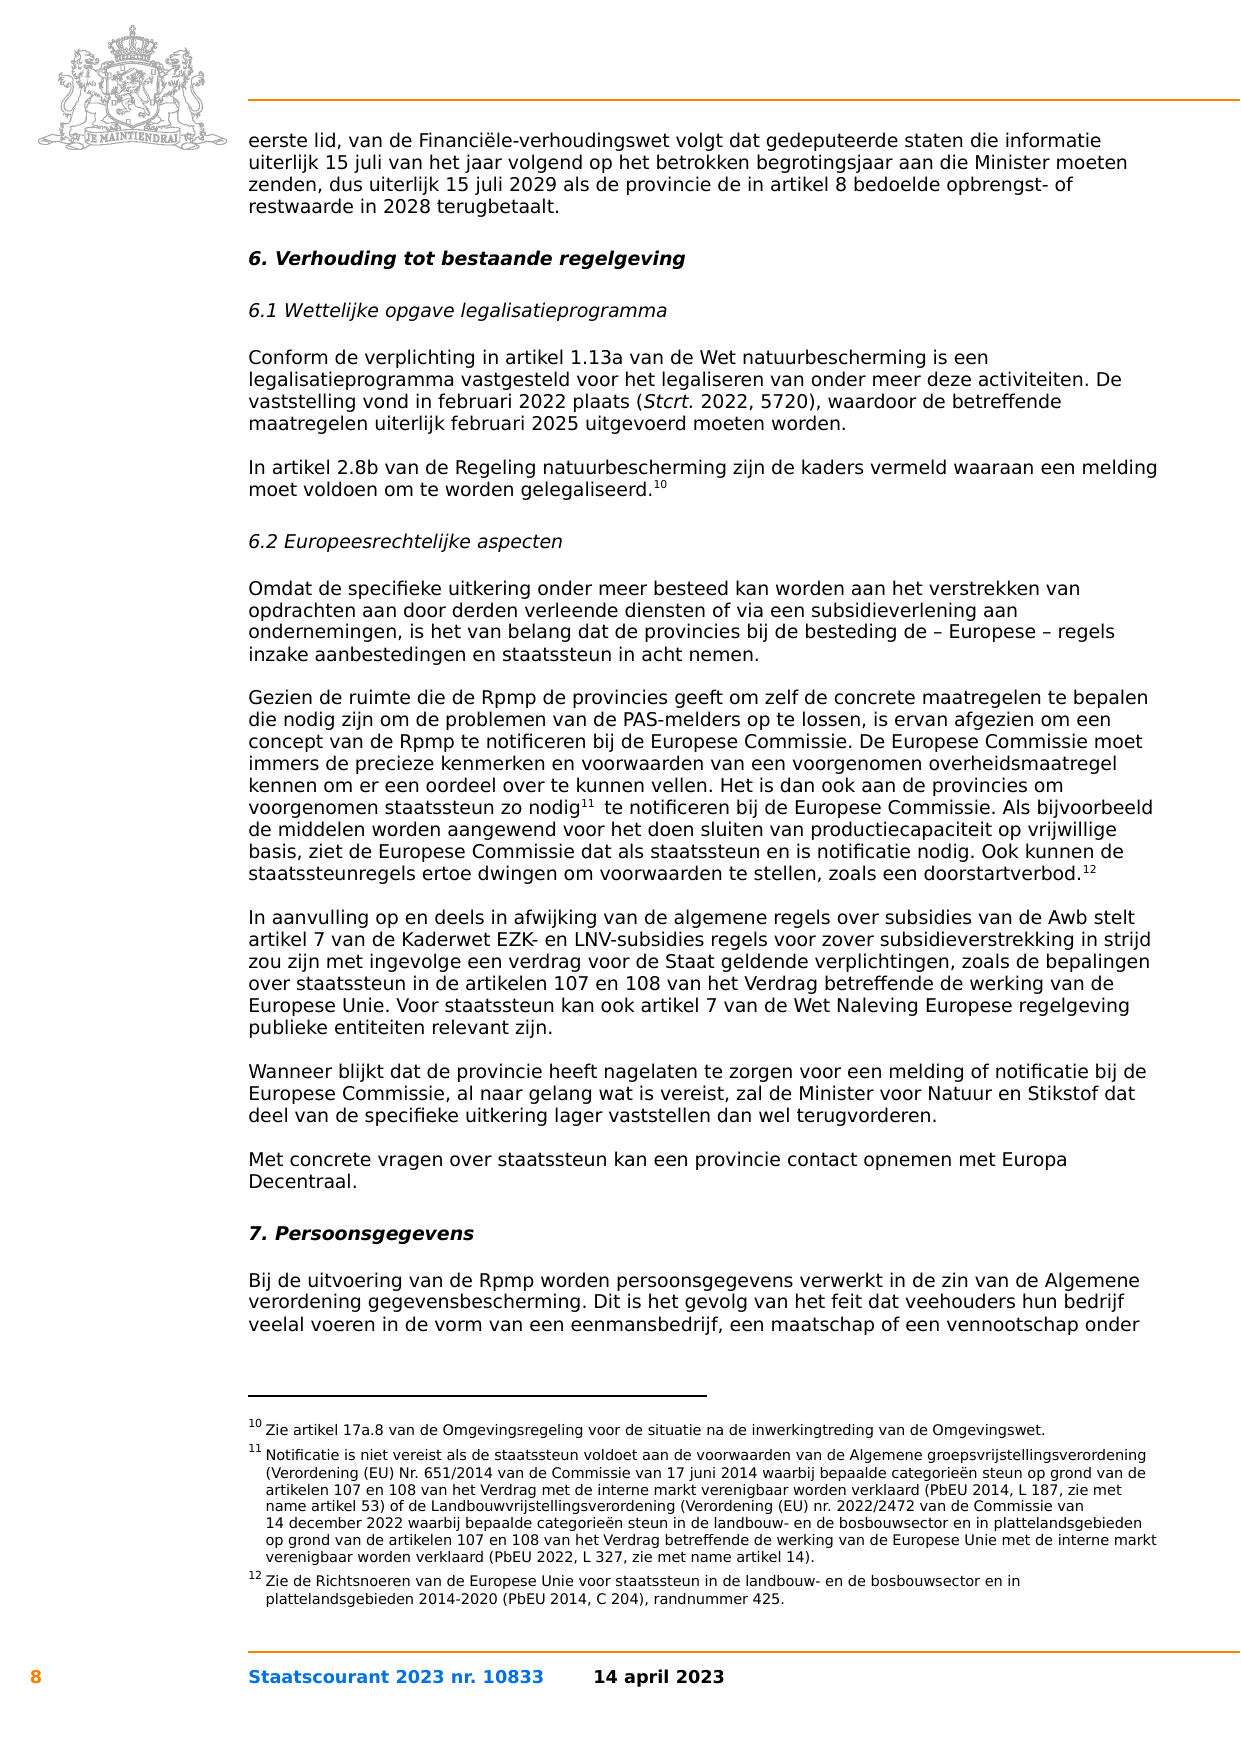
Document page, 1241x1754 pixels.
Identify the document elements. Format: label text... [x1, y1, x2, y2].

text Met concrete vragen over staatssteun kan een provincie contact opnemen met Europa Decentraal. [248, 1148, 1163, 1192]
subtitle 6.1 Wettelijke opgave legalisatieprogramma [248, 300, 1163, 322]
text Conform de verplichting in artikel 1.13a van de Wet natuurbescherming is een legalisatieprogramma vastgesteld voor het legaliseren van onder meer deze activiteiten. De vaststelling vond in februari 2022 plaats (Stcrt. 2022, 5720), waardoor de betreffende maatregelen uiterlijk februari 2025 uitgevoerd moeten worden. [248, 347, 1163, 435]
text Wanneer blijkt dat de provincie heeft nagelaten te zorgen voor een melding of notificatie bij de Europese Commissie, al naar gelang wat is vereist, zal de Minister voor Natuur en Stikstof dat deel van de specifieke uitkering lager vaststellen dan wel terugvorderen. [248, 1061, 1163, 1127]
text Zie de Richtsnoeren van de Europese Unie voor staatssteun in de landbouw- en de bosbouwsector en in plattelandsgebieden 2014-2020 (PbEU 2014, C 204), randnummer 425. [248, 1569, 1163, 1608]
text Bij de uitvoering van de Rpmp worden persoonsgegevens verwerkt in de zin van de Algemene verordening gegevensbescherming. Dit is het gevolg van het feit dat veehouders hun bedrijf veelal voeren in de vorm van een eenmansbedrijf, een maatschap of een vennootschap onder [248, 1269, 1163, 1335]
text In aanvulling op en deels in afwijking van de algemene regels over subsidies van de Awb stelt artikel 7 van de Kaderwet EZK- en LNV-subsidies regels voor zover subsidieverstrekking in strijd zou zijn met ingevolge een verdrag voor de Staat geldende verplichtingen, zoals de bepalingen over staatssteun in de artikelen 107 en 108 van het Verdrag betreffende de werking van de Europese Unie. Voor staatssteun kan ook artikel 7 van de Wet Naleving Europese regelgeving publieke entiteiten relevant zijn. [248, 907, 1163, 1039]
text Zie artikel 17a.8 van de Omgevingsregeling voor de situatie na de inwerkingtreding van de Omgevingswet. [248, 1418, 1163, 1440]
picture [38, 25, 227, 150]
text Gezien de ruimte die de Rpmp de provincies geeft om zelf de concrete maatregelen te bepalen die nodig zijn om de problemen van de PAS-melders op te lossen, is ervan afgezien om een concept van de Rpmp te notificeren bij de Europese Commissie. De Europese Commissie moet immers de precieze kenmerken en voorwaarden van een voorgenomen overheidsmaatregel kennen om er een oordeel over te kunnen vellen. Het is dan ook aan de provincies om voorgenomen staatssteun zo nodig te notificeren bij de Europese Commissie. Als bijvoorbeeld de middelen worden aangewend voor het doen sluiten van productiecapaciteit op vrijwillige basis, ziet de Europese Commissie dat als staatssteun en is notificatie nodig. Ook kunnen de staatssteunregels ertoe dwingen om voorwaarden te stellen, zoals een doorstartverbod. [248, 687, 1163, 885]
subtitle 6.2 Europeesrechtelijke aspecten [248, 531, 1163, 552]
text eerste lid, van de Financiële-verhoudingswet volgt dat gedeputeerde staten die informatie uiterlijk 15 juli van het jaar volgend op het betrokken begrotingsjaar aan die Minister moeten zenden, dus uiterlijk 15 juli 2029 als de provincie de in artikel 8 bedoelde opbrengst- of restwaarde in 2028 terugbetaalt. [248, 130, 1163, 218]
text In artikel 2.8b van de Regeling natuurbescherming zijn de kaders vermeld waaraan een melding moet voldoen om te worden gelegaliseerd. [248, 457, 1163, 501]
subtitle 7. Persoonsgegevens [248, 1222, 1163, 1244]
text Notificatie is niet vereist als de staatssteun voldoet aan de voorwaarden van de Algemene groepsvrijstellingsverordening (Verordening (EU) Nr. 651/2014 van de Commissie van 17 juni 2014 waarbij bepaalde categorieën steun op grond van de artikelen 107 en 108 van het Verdrag met de interne markt verenigbaar worden verklaard (PbEU 2014, L 187, zie met name artikel 53) of de Landbouwvrijstellingsverordening (Verordening (EU) nr. 2022/2472 van de Commissie van 14 december 2022 waarbij bepaalde categorieën steun in de landbouw- en de bosbouwsector en in plattelandsgebieden op grond van de artikelen 107 en 108 van het Verdrag betreffende de werking van de Europese Unie met de interne markt verenigbaar worden verklaard (PbEU 2022, L 327, zie met name artikel 14). [248, 1443, 1163, 1566]
text Omdat de specifieke uitkering onder meer besteed kan worden aan het verstrekken van opdrachten aan door derden verleende diensten of via een subsidieverlening aan ondernemingen, is het van belang dat de provincies bij de besteding de – Europese – regels inzake aanbestedingen en staatssteun in acht nemen. [248, 577, 1163, 665]
subtitle 6. Verhouding tot bestaande regelgeving [248, 248, 1163, 270]
